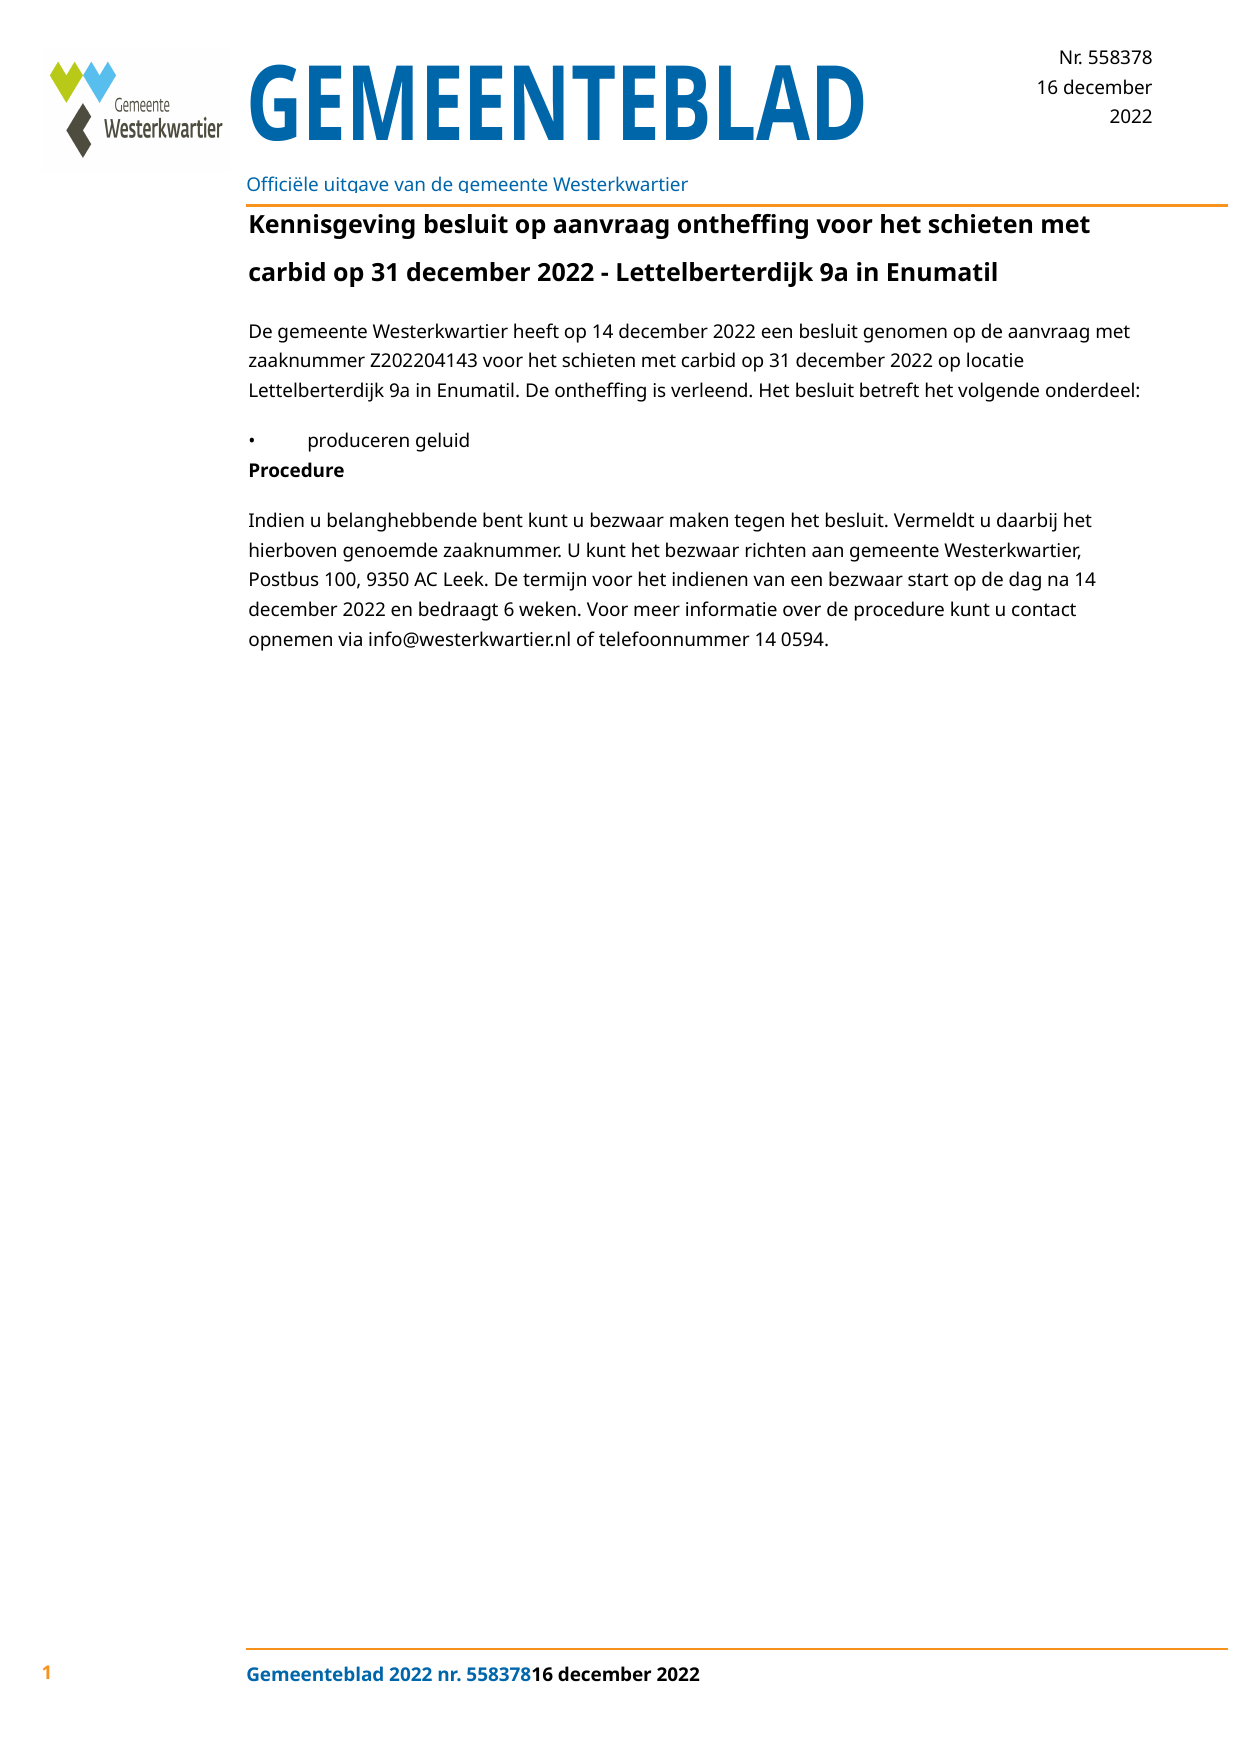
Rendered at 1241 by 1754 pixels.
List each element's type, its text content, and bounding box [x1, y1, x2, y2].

picture [41, 47, 231, 172]
text De gemeente Westerkwartier heeft op 14 december 2022 een besluit genomen op de aanvraag met zaaknummer Z202204143 voor het schieten met carbid op 31 december 2022 op locatie Lettelberterdijk 9a in Enumatil. De ontheffing is verleend. Het besluit betreft het volgende onderdeel: [248, 318, 1152, 403]
list produceren geluid [248, 427, 1152, 453]
text Procedure [248, 457, 1152, 483]
text Indien u belanghebbende bent kunt u bezwaar maken tegen het besluit. Vermeldt u daarbij het hierboven genoemde zaaknummer. U kunt het bezwaar richten aan gemeente Westerkwartier, Postbus 100, 9350 AC Leek. De termijn voor het indienen van een bezwaar start op de dag na 14 december 2022 en bedraagt 6 weken. Voor meer informatie over de procedure kunt u contact opnemen via info@westerkwartier.nl of telefoonnummer 14 0594. [248, 507, 1152, 652]
text Kennisgeving besluit op aanvraag ontheffing voor het schieten met carbid op 31 december 2022 - Lettelberterdijk 9a in Enumatil [248, 207, 1152, 288]
